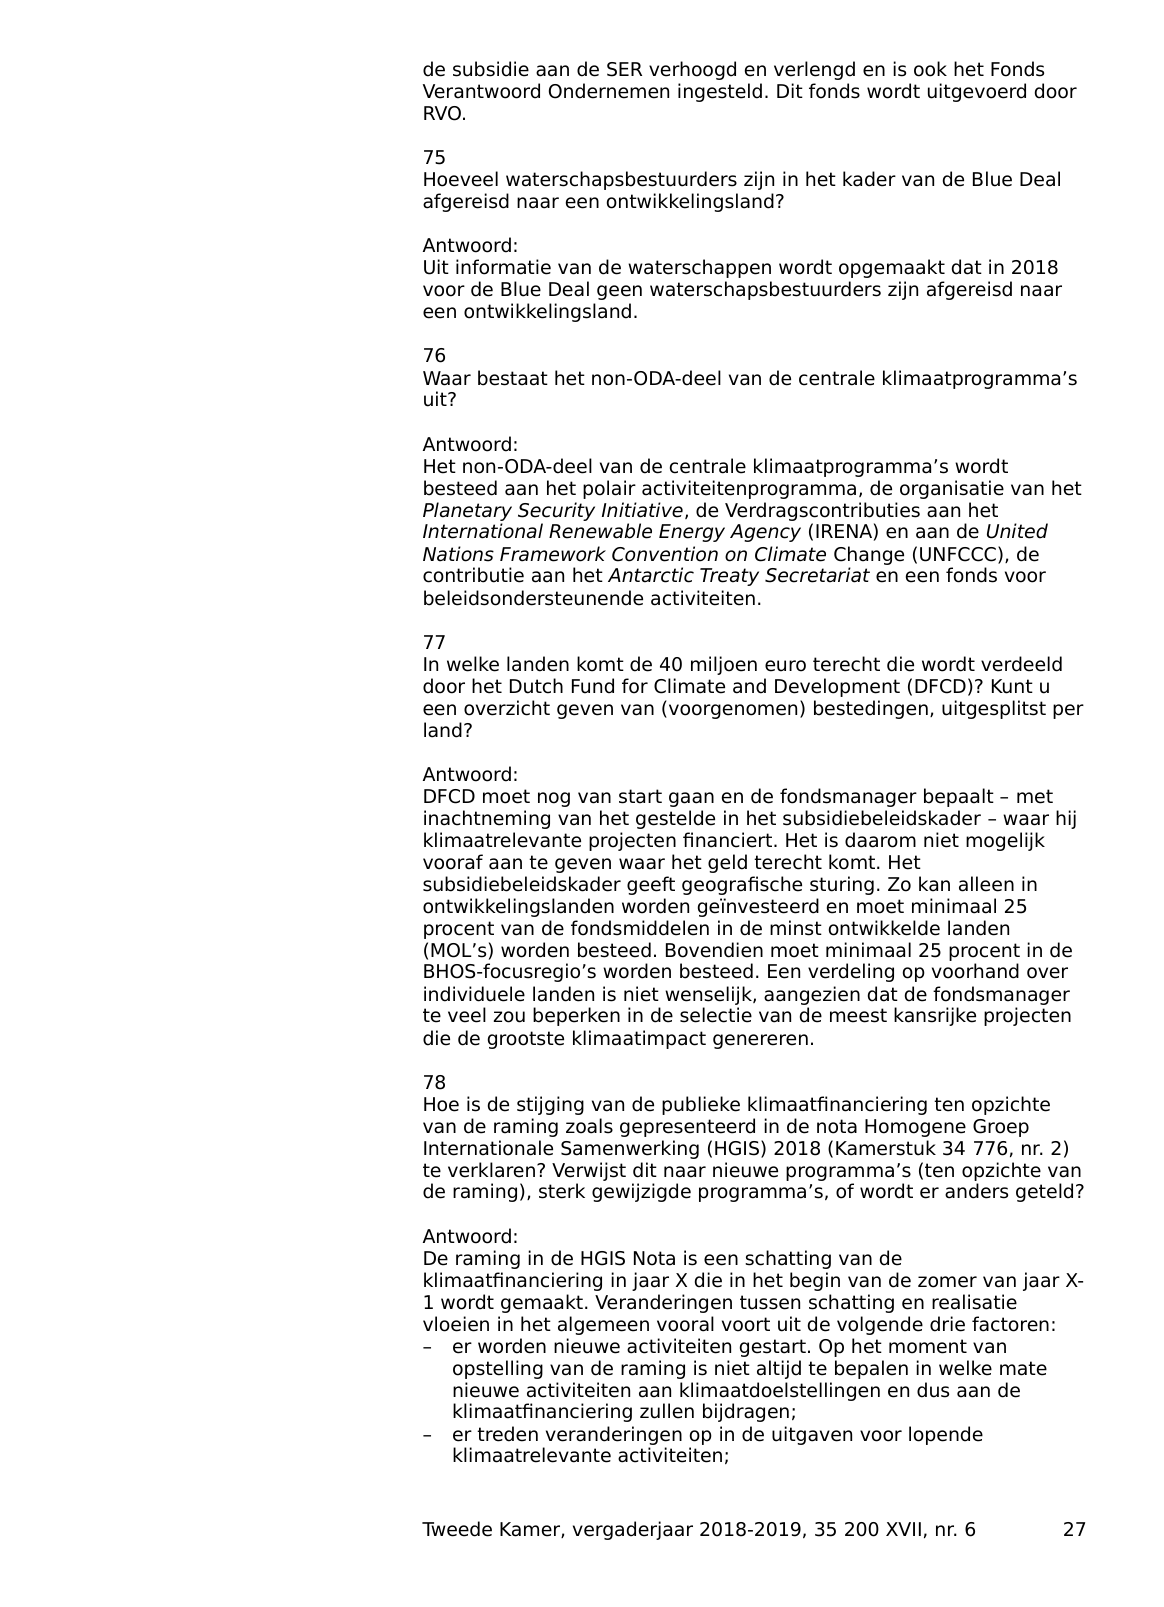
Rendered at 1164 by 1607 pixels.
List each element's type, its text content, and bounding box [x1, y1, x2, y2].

text DFCD moet nog van start gaan en de fondsmanager bepaalt – met inachtneming van het gestelde in het subsidiebeleidskader – waar hij klimaatrelevante projecten financiert. Het is daarom niet mogelijk vooraf aan te geven waar het geld terecht komt. Het subsidiebeleidskader geeft geografische sturing. Zo kan alleen in ontwikkelingslanden worden geïnvesteerd en moet minimaal 25 procent van de fondsmiddelen in de minst ontwikkelde landen (MOL’s) worden besteed. Bovendien moet minimaal 25 procent in de BHOS-focusregio’s worden besteed. Een verdeling op voorhand over individuele landen is niet wenselijk, aangezien dat de fondsmanager te veel zou beperken in de selectie van de meest kansrijke projecten die de grootste klimaatimpact genereren. [422, 786, 1087, 1049]
text Antwoord: [422, 764, 1087, 786]
text Het non-ODA-deel van de centrale klimaatprogramma’s wordt besteed aan het polair activiteitenprogramma, de organisatie van het Planetary Security Initiative, de Verdragscontributies aan het International Renewable Energy Agency (IRENA) en aan de United Nations Framework Convention on Climate Change (UNFCCC), de contributie aan het Antarctic Treaty Secretariat en een fonds voor beleidsondersteunende activiteiten. [422, 456, 1087, 609]
text In welke landen komt de 40 miljoen euro terecht die wordt verdeeld door het Dutch Fund for Climate and Development (DFCD)? Kunt u een overzicht geven van (voorgenomen) bestedingen, uitgesplitst per land? [422, 653, 1087, 741]
text Hoeveel waterschapsbestuurders zijn in het kader van de Blue Deal afgereisd naar een ontwikkelingsland? [422, 169, 1087, 213]
text – er treden veranderingen op in de uitgaven voor lopende klimaatrelevante activiteiten; [422, 1423, 1087, 1467]
text 77 [422, 632, 1087, 653]
text – er worden nieuwe activiteiten gestart. Op het moment van opstelling van de raming is niet altijd te bepalen in welke mate nieuwe activiteiten aan klimaatdoelstellingen en dus aan de klimaatfinanciering zullen bijdragen; [422, 1336, 1087, 1423]
text Uit informatie van de waterschappen wordt opgemaakt dat in 2018 voor de Blue Deal geen waterschapsbestuurders zijn afgereisd naar een ontwikkelingsland. [422, 257, 1087, 323]
text De raming in de HGIS Nota is een schatting van de klimaatfinanciering in jaar X die in het begin van de zomer van jaar X-1 wordt gemaakt. Veranderingen tussen schatting en realisatie vloeien in het algemeen vooral voort uit de volgende drie factoren: [422, 1248, 1087, 1336]
text 75 [422, 147, 1087, 169]
text Antwoord: [422, 235, 1087, 257]
text Waar bestaat het non-ODA-deel van de centrale klimaatprogramma’s uit? [422, 367, 1087, 411]
text 78 [422, 1072, 1087, 1093]
text 76 [422, 345, 1087, 367]
text Hoe is de stijging van de publieke klimaatfinanciering ten opzichte van de raming zoals gepresenteerd in de nota Homogene Groep Internationale Samenwerking (HGIS) 2018 (Kamerstuk 34 776, nr. 2) te verklaren? Verwijst dit naar nieuwe programma’s (ten opzichte van de raming), sterk gewijzigde programma’s, of wordt er anders geteld? [422, 1093, 1087, 1203]
text Antwoord: [422, 433, 1087, 456]
text Antwoord: [422, 1226, 1087, 1248]
text de subsidie aan de SER verhoogd en verlengd en is ook het Fonds Verantwoord Ondernemen ingesteld. Dit fonds wordt uitgevoerd door RVO. [422, 59, 1087, 125]
